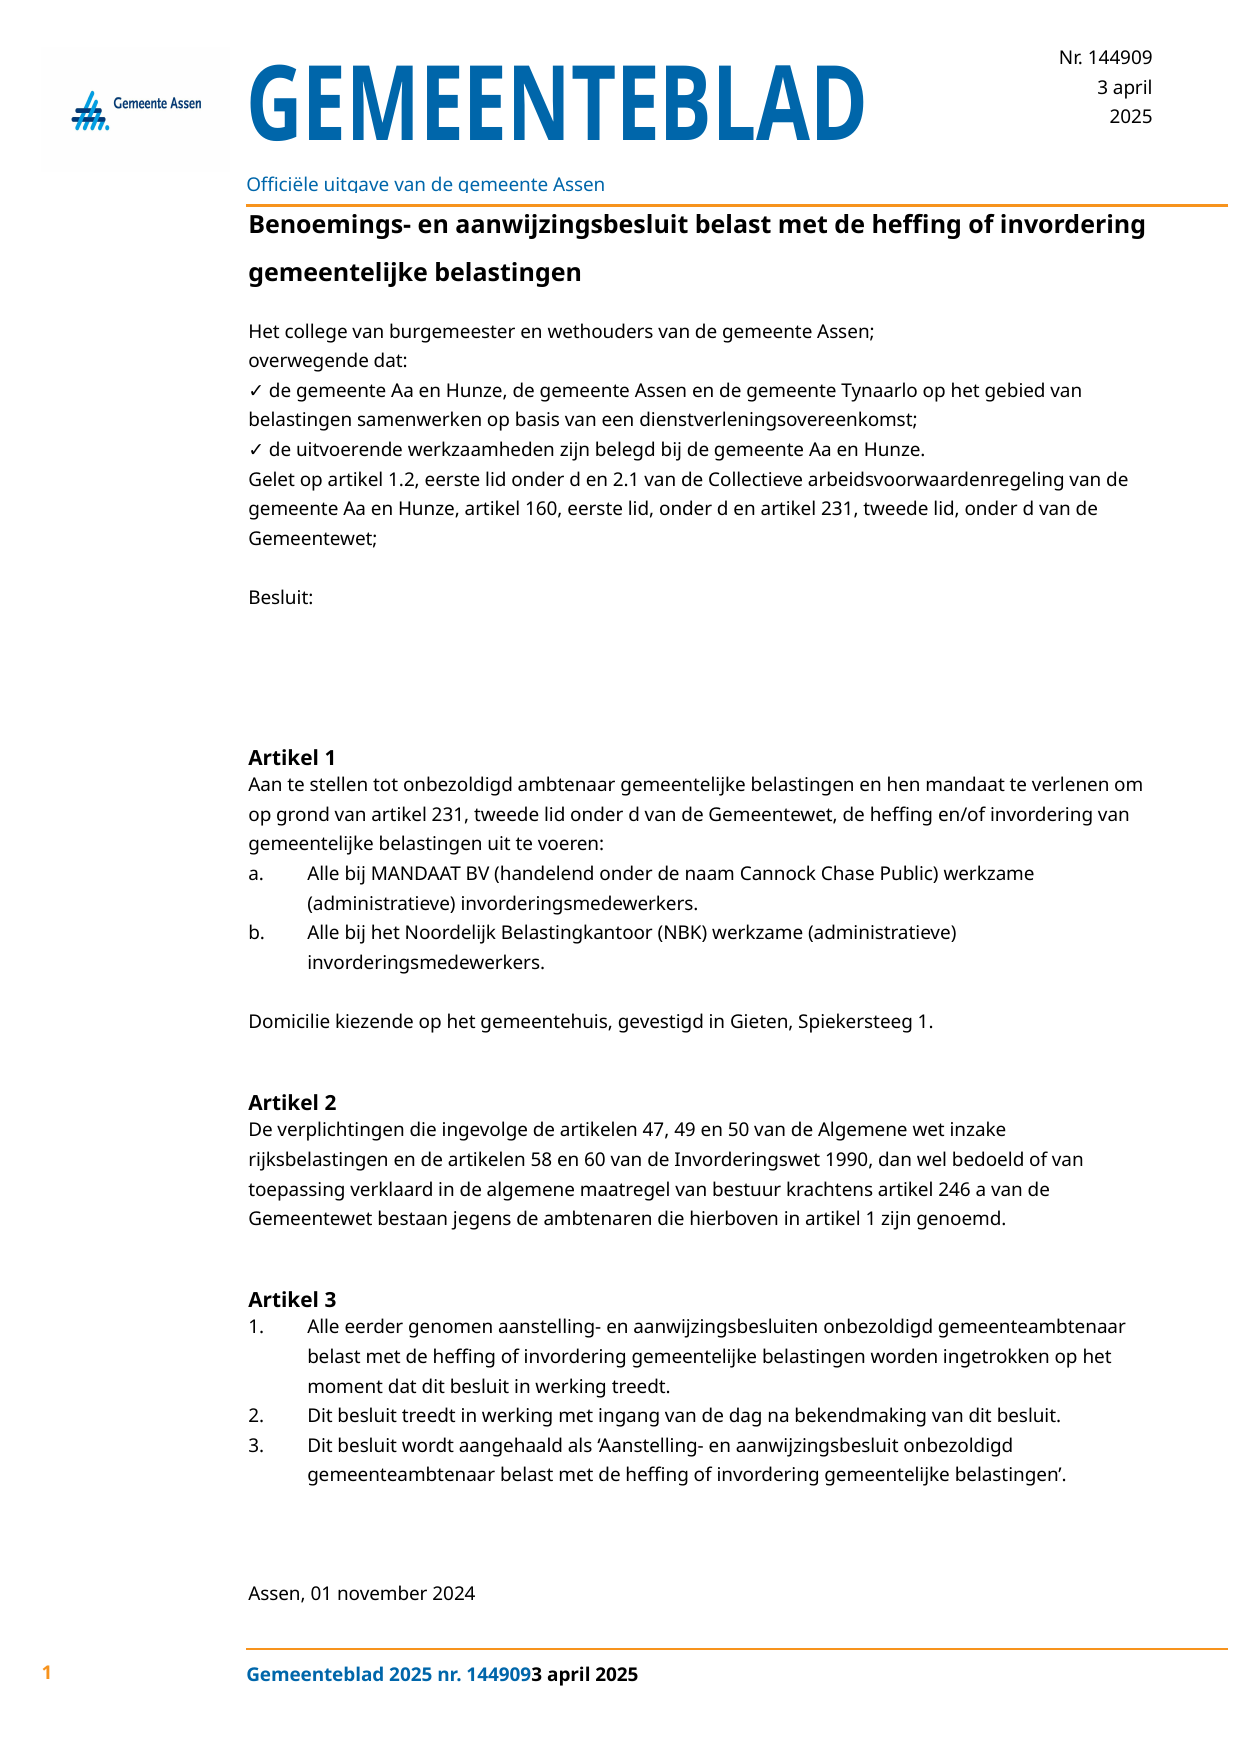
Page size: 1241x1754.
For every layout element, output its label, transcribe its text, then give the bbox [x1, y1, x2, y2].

text Domicilie kiezende op het gemeentehuis, gevestigd in Gieten, Spiekersteeg 1. [248, 1008, 1152, 1034]
text De verplichtingen die ingevolge de artikelen 47, 49 en 50 van de Algemene wet inzake rijksbelastingen en de artikelen 58 en 60 van de Invorderingswet 1990, dan wel bedoeld of van toepassing verklaard in de algemene maatregel van bestuur krachtens artikel 246 a van de Gemeentewet bestaan jegens de ambtenaren die hierboven in artikel 1 zijn genoemd. [248, 1117, 1152, 1231]
text ✓ de gemeente Aa en Hunze, de gemeente Assen en de gemeente Tynaarlo op het gebied van belastingen samenwerken op basis van een dienstverleningsovereenkomst; [248, 377, 1152, 432]
text Assen, 01 november 2024 [248, 1580, 1152, 1606]
text Aan te stellen tot onbezoldigd ambtenaar gemeentelijke belastingen en hen mandaat te verlenen om op grond van artikel 231, tweede lid onder d van de Gemeentewet, de heffing en/of invordering van gemeentelijke belastingen uit te voeren: [248, 771, 1152, 856]
list Alle bij MANDAAT BV (handelend onder de naam Cannock Chase Public) werkzame (administratieve) invorderingsmedewerkers. [248, 860, 1152, 916]
text Het college van burgemeester en wethouders van de gemeente Assen; [248, 318, 1152, 344]
text overwegende dat: [248, 347, 1152, 373]
text Benoemings- en aanwijzingsbesluit belast met de heffing of invordering gemeentelijke belastingen [248, 207, 1152, 288]
list Dit besluit wordt aangehaald als ‘Aanstelling- en aanwijzingsbesluit onbezoldigd gemeenteambtenaar belast met de heffing of invordering gemeentelijke belastingen’. [248, 1432, 1152, 1487]
text Gelet op artikel 1.2, eerste lid onder d en 2.1 van de Collectieve arbeidsvoorwaardenregeling van de gemeente Aa en Hunze, artikel 160, eerste lid, onder d en artikel 231, tweede lid, onder d van de Gemeentewet; [248, 466, 1152, 551]
text ✓ de uitvoerende werkzaamheden zijn belegd bij de gemeente Aa en Hunze. [248, 436, 1152, 462]
list Alle bij het Noordelijk Belastingkantoor (NBK) werkzame (administratieve) invorderingsmedewerkers. [248, 919, 1152, 975]
text Artikel 1 [248, 743, 1152, 771]
list Alle eerder genomen aanstelling- en aanwijzingsbesluiten onbezoldigd gemeenteambtenaar belast met de heffing of invordering gemeentelijke belastingen worden ingetrokken op het moment dat dit besluit in werking treedt. [248, 1314, 1152, 1399]
text Artikel 3 [248, 1285, 1152, 1314]
picture [41, 47, 231, 172]
text Artikel 2 [248, 1088, 1152, 1117]
list Dit besluit treedt in werking met ingang van de dag na bekendmaking van dit besluit. [248, 1402, 1152, 1428]
text Besluit: [248, 584, 1152, 610]
